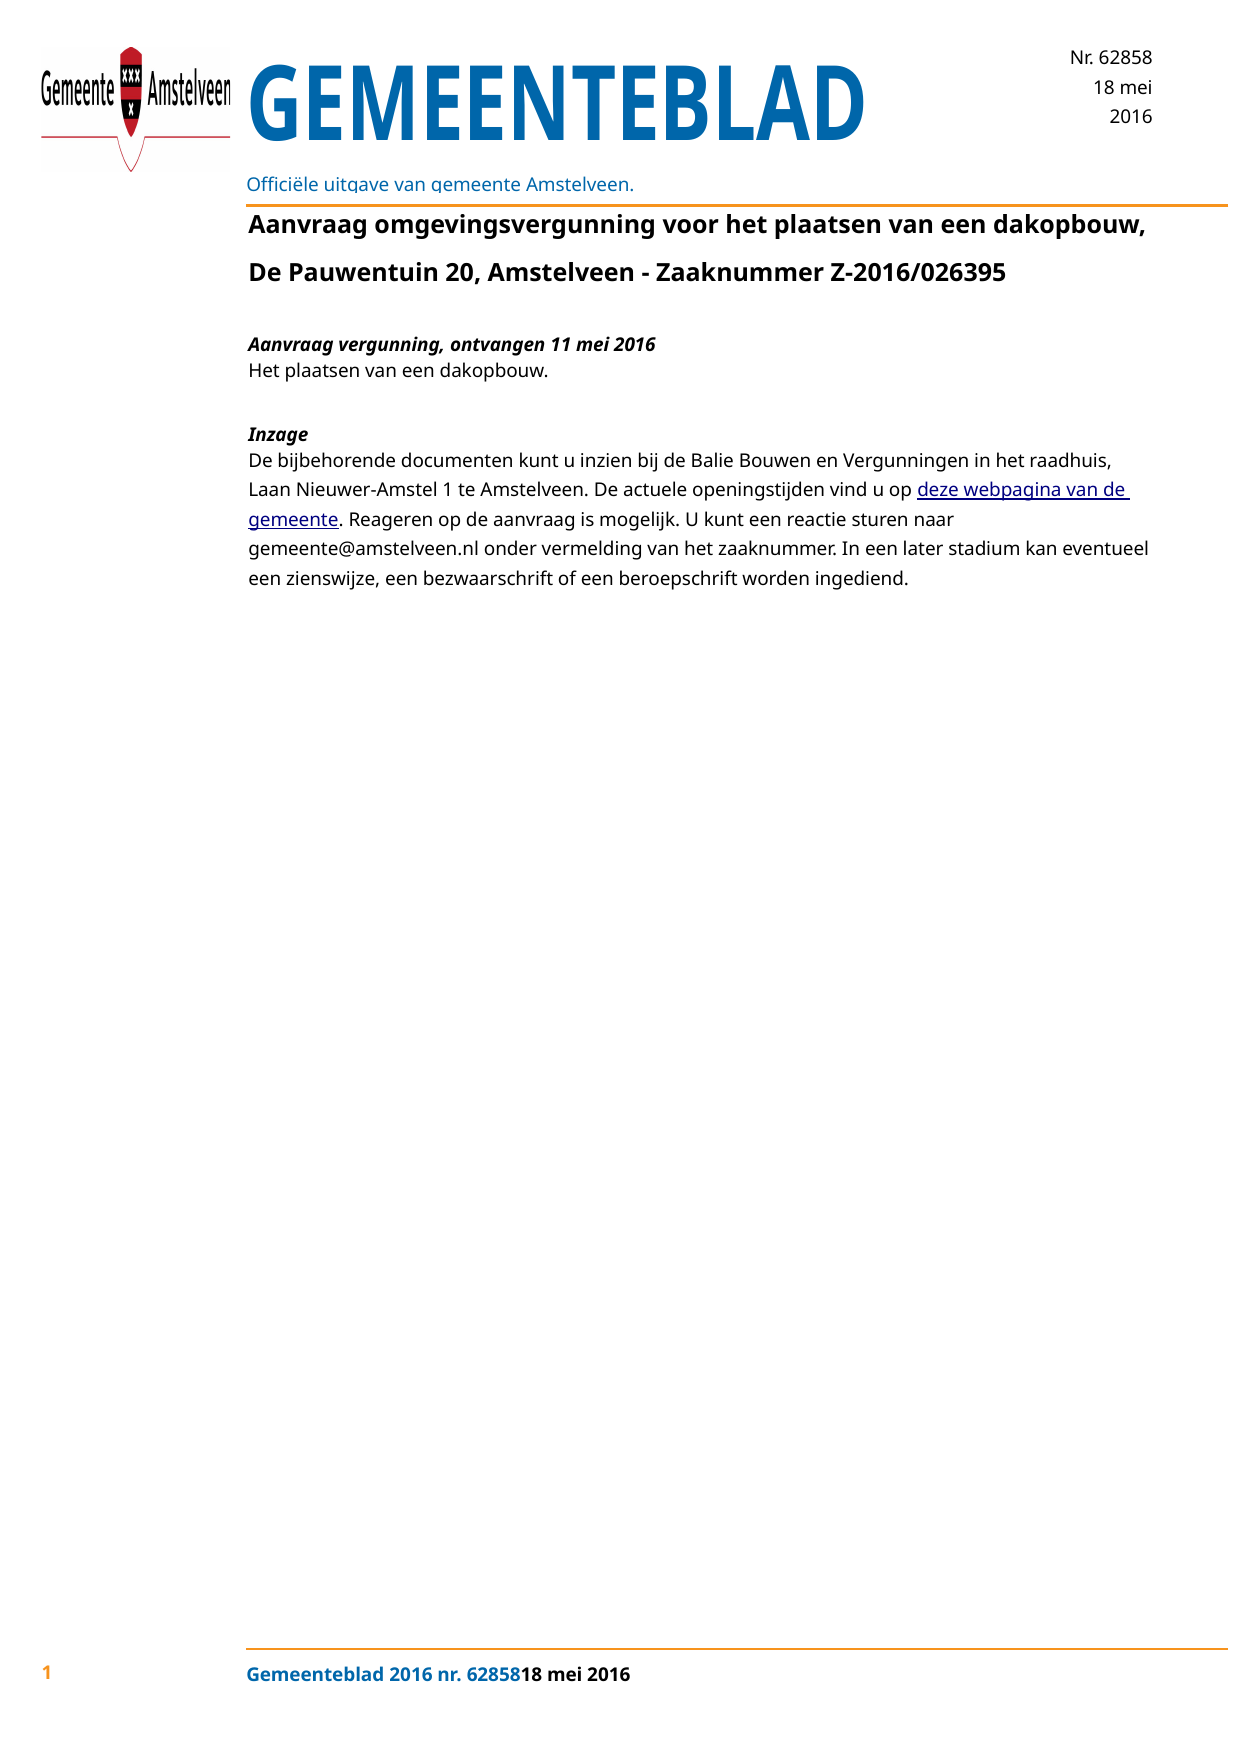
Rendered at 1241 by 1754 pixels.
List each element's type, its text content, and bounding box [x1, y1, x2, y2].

picture [41, 47, 231, 172]
text Aanvraag vergunning, ontvangen 11 mei 2016 [248, 331, 1152, 357]
text Inzage [248, 421, 1152, 447]
text Aanvraag omgevingsvergunning voor het plaatsen van een dakopbouw, De Pauwentuin 20, Amstelveen - Zaaknummer Z-2016/026395 [248, 207, 1152, 288]
text De bijbehorende documenten kunt u inzien bij de Balie Bouwen en Vergunningen in het raadhuis, Laan Nieuwer-Amstel 1 te Amstelveen. De actuele openingstijden vind u op deze webpagina van de gemeente. Reageren op de aanvraag is mogelijk. U kunt een reactie sturen naar gemeente@amstelveen.nl onder vermelding van het zaaknummer. In een later stadium kan eventueel een zienswijze, een bezwaarschrift of een beroepschrift worden ingediend. [248, 447, 1152, 591]
text Het plaatsen van een dakopbouw. [248, 357, 1152, 383]
